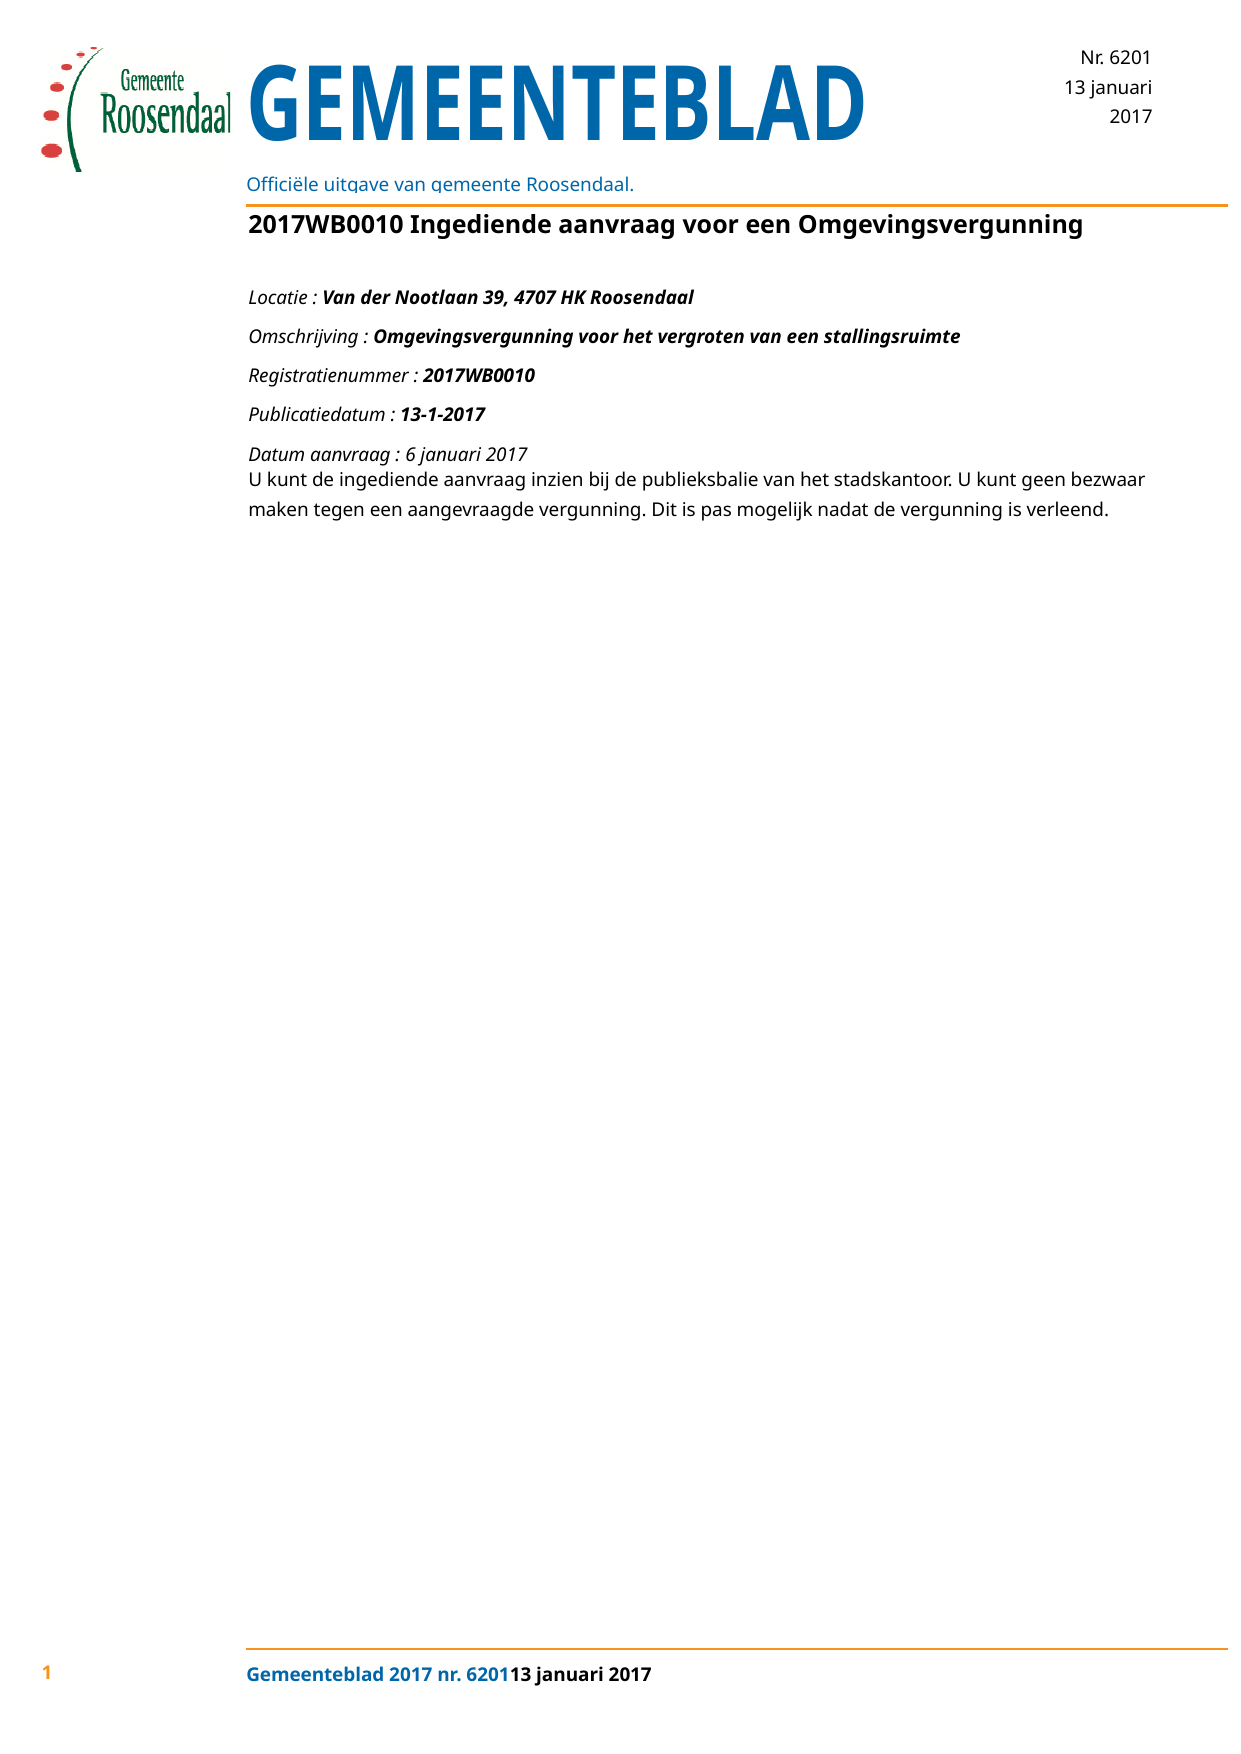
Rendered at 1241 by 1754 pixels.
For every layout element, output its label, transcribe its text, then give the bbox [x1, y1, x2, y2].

text Publicatiedatum : 13-1-2017 [248, 402, 1152, 427]
text Omschrijving : Omgevingsvergunning voor het vergroten van een stallingsruimte [248, 323, 1152, 349]
text Registratienummer : 2017WB0010 [248, 362, 1152, 388]
text U kunt de ingediende aanvraag inzien bij de publieksbalie van het stadskantoor. U kunt geen bezwaar maken tegen een aangevraagde vergunning. Dit is pas mogelijk nadat de vergunning is verleend. [248, 467, 1152, 522]
picture [41, 47, 231, 172]
text 2017WB0010 Ingediende aanvraag voor een Omgevingsvergunning [248, 207, 1152, 241]
text Datum aanvraag : 6 januari 2017 [248, 441, 1152, 467]
text Locatie : Van der Nootlaan 39, 4707 HK Roosendaal [248, 284, 1152, 309]
